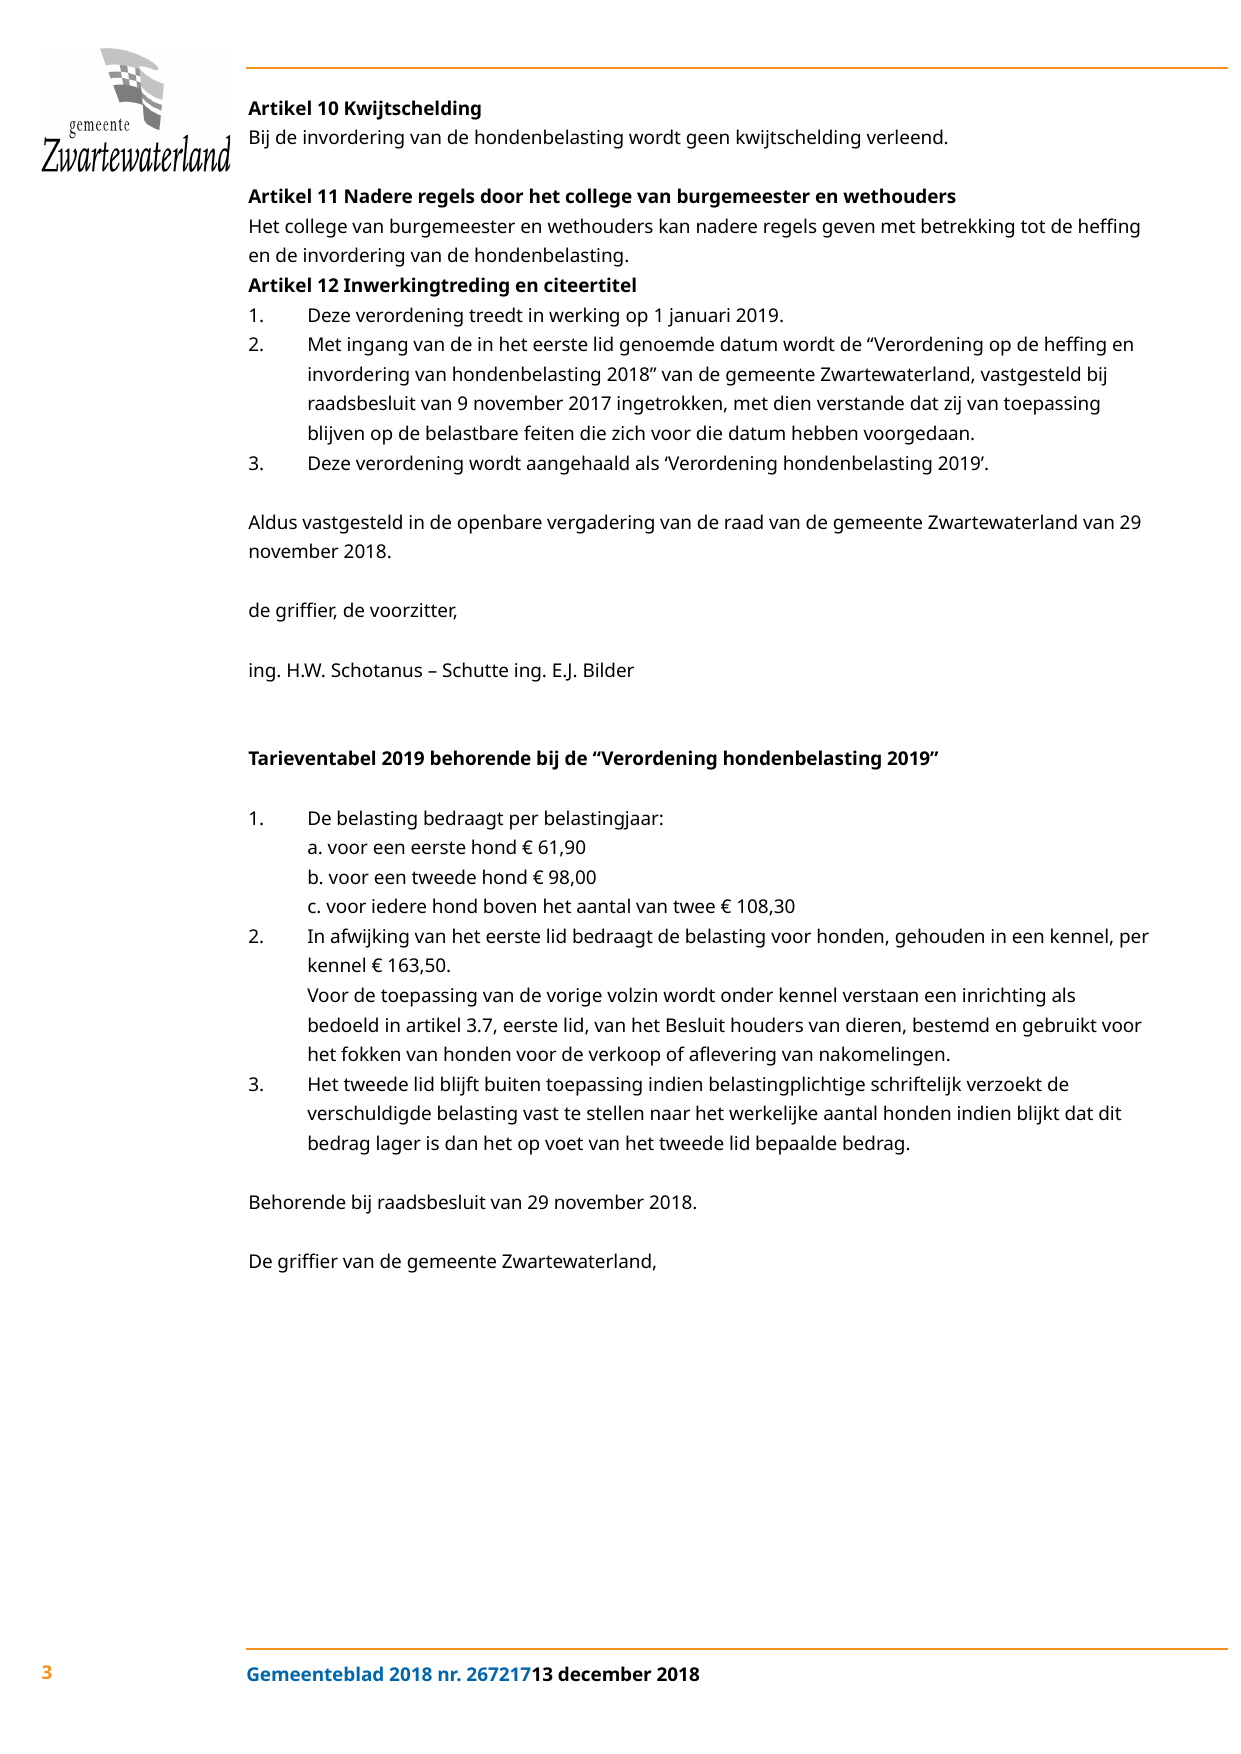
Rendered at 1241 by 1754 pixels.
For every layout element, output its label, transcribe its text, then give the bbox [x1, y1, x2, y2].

list a. voor een eerste hond € 61,90 [248, 834, 1152, 860]
text ing. H.W. Schotanus – Schutte ing. E.J. Bilder [248, 657, 1152, 683]
list c. voor iedere hond boven het aantal van twee € 108,30 [248, 893, 1152, 919]
text Aldus vastgesteld in de openbare vergadering van de raad van de gemeente Zwartewaterland van 29 november 2018. [248, 509, 1152, 564]
list Het tweede lid blijft buiten toepassing indien belastingplichtige schriftelijk verzoekt de verschuldigde belasting vast te stellen naar het werkelijke aantal honden indien blijkt dat dit bedrag lager is dan het op voet van het tweede lid bepaalde bedrag. [248, 1071, 1152, 1156]
list Voor de toepassing van de vorige volzin wordt onder kennel verstaan een inrichting als bedoeld in artikel 3.7, eerste lid, van het Besluit houders van dieren, bestemd en gebruikt voor het fokken van honden voor de verkoop of aflevering van nakomelingen. [248, 982, 1152, 1067]
text Het college van burgemeester en wethouders kan nadere regels geven met betrekking tot de heffing en de invordering van de hondenbelasting. [248, 213, 1152, 268]
text Artikel 11 Nadere regels door het college van burgemeester en wethouders [248, 183, 1152, 209]
list Deze verordening treedt in werking op 1 januari 2019. [248, 302, 1152, 328]
text Tarieventabel 2019 behorende bij de “Verordening hondenbelasting 2019” [248, 746, 1152, 771]
text Artikel 10 Kwijtschelding [248, 95, 1152, 121]
list b. voor een tweede hond € 98,00 [248, 864, 1152, 890]
picture [41, 47, 231, 172]
text De griffier van de gemeente Zwartewaterland, [248, 1248, 1152, 1274]
list In afwijking van het eerste lid bedraagt de belasting voor honden, gehouden in een kennel, per kennel € 163,50. [248, 923, 1152, 978]
list Deze verordening wordt aangehaald als ‘Verordening hondenbelasting 2019’. [248, 450, 1152, 476]
list De belasting bedraagt per belastingjaar: [248, 805, 1152, 831]
text Artikel 12 Inwerkingtreding en citeertitel [248, 272, 1152, 298]
text de griffier, de voorzitter, [248, 598, 1152, 623]
list Met ingang van de in het eerste lid genoemde datum wordt de “Verordening op de heffing en invordering van hondenbelasting 2018” van de gemeente Zwartewaterland, vastgesteld bij raadsbesluit van 9 november 2017 ingetrokken, met dien verstande dat zij van toepassing blijven op de belastbare feiten die zich voor die datum hebben voorgedaan. [248, 331, 1152, 446]
text Behorende bij raadsbesluit van 29 november 2018. [248, 1189, 1152, 1215]
text Bij de invordering van de hondenbelasting wordt geen kwijtschelding verleend. [248, 124, 1152, 150]
